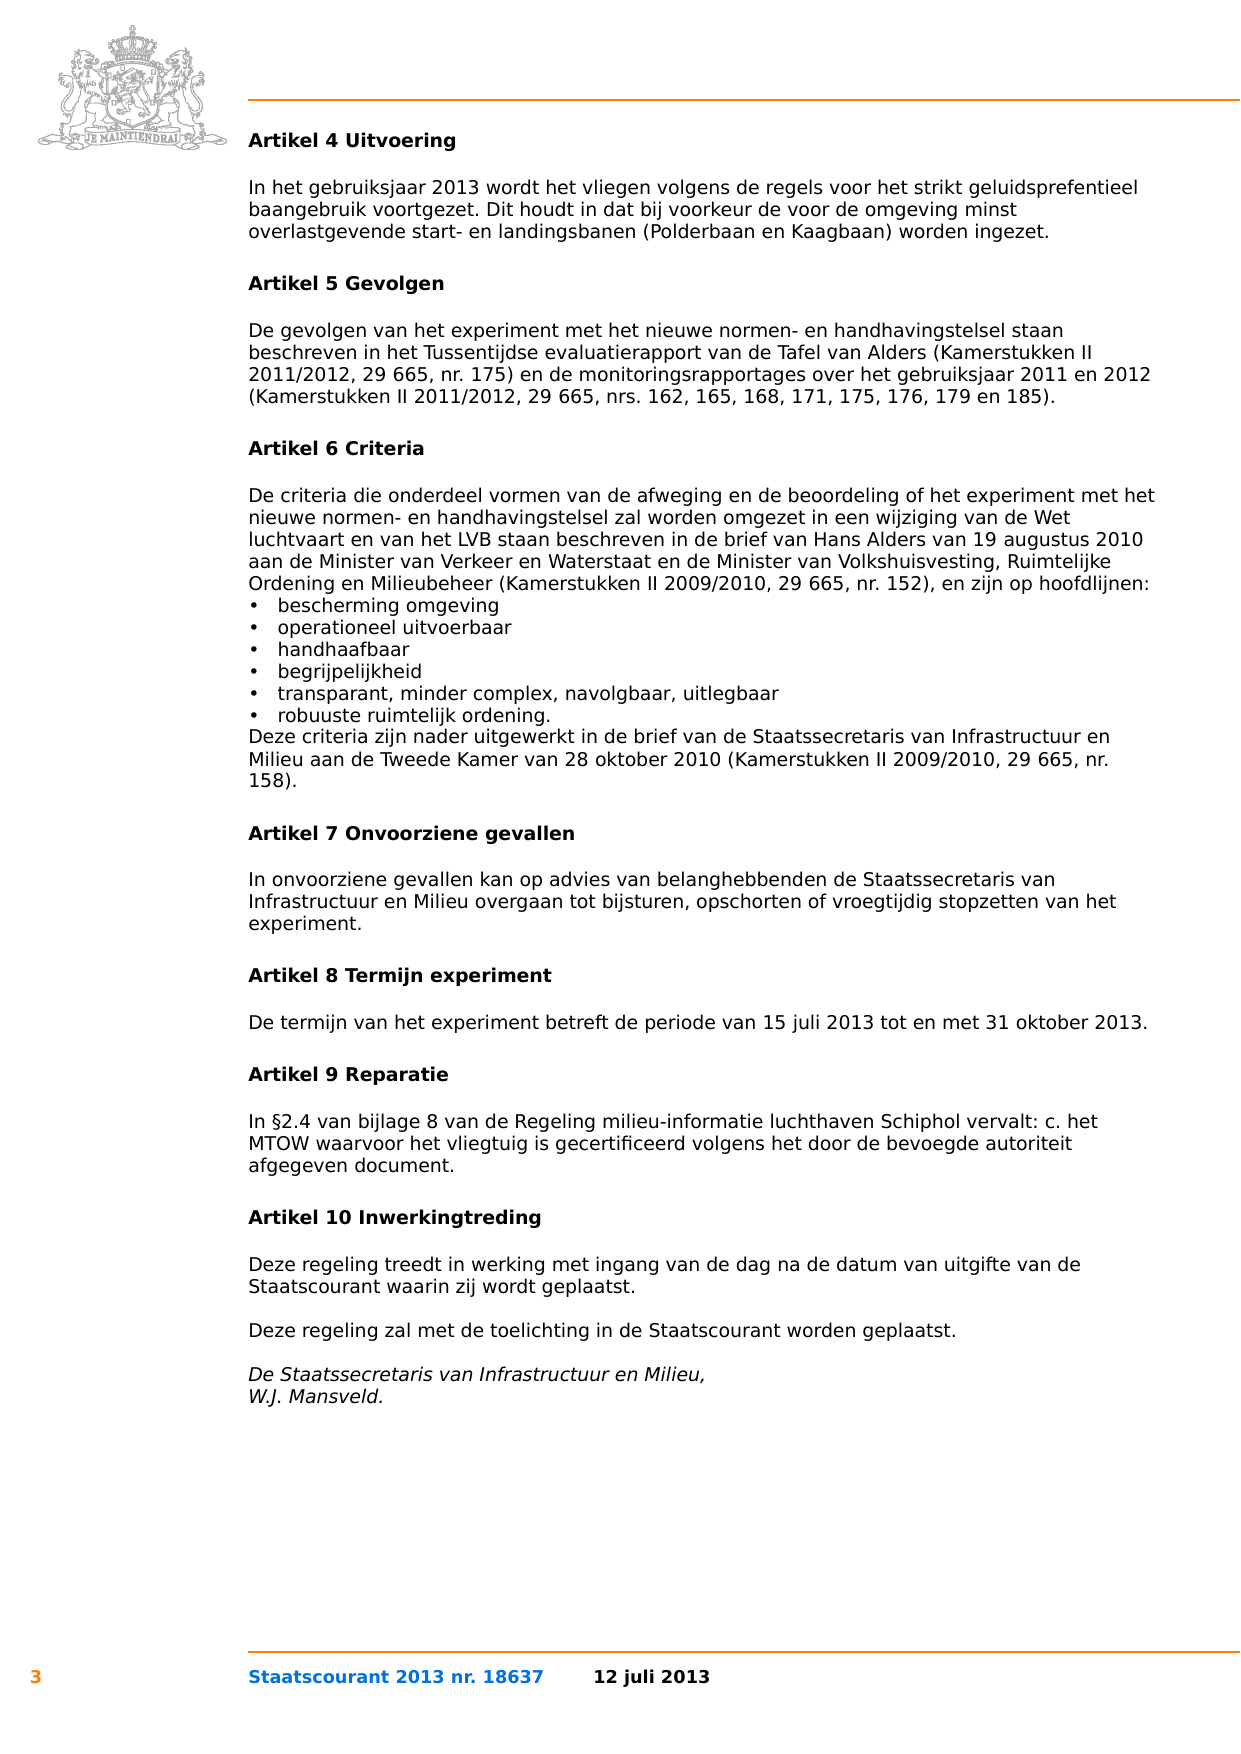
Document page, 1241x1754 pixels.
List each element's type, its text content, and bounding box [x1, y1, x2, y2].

text De termijn van het experiment betreft de periode van 15 juli 2013 tot en met 31 oktober 2013. [248, 1012, 1163, 1034]
text • begrijpelijkheid [248, 661, 1163, 682]
text Deze regeling zal met de toelichting in de Staatscourant worden geplaatst. [248, 1320, 1163, 1342]
subtitle Artikel 9 Reparatie [248, 1064, 1163, 1086]
text • operationeel uitvoerbaar [248, 617, 1163, 638]
text De gevolgen van het experiment met het nieuwe normen- en handhavingstelsel staan beschreven in het Tussentijdse evaluatierapport van de Tafel van Alders (Kamerstukken II 2011/2012, 29 665, nr. 175) en de monitoringsrapportages over het gebruiksjaar 2011 en 2012 (Kamerstukken II 2011/2012, 29 665, nrs. 162, 165, 168, 171, 175, 176, 179 en 185). [248, 320, 1163, 408]
text • robuuste ruimtelijk ordening. [248, 704, 1163, 726]
text • transparant, minder complex, navolgbaar, uitlegbaar [248, 682, 1163, 704]
subtitle Artikel 6 Criteria [248, 438, 1163, 460]
text In het gebruiksjaar 2013 wordt het vliegen volgens de regels voor het strikt geluidsprefentieel baangebruik voortgezet. Dit houdt in dat bij voorkeur de voor de omgeving minst overlastgevende start- en landingsbanen (Polderbaan en Kaagbaan) worden ingezet. [248, 177, 1163, 243]
text In onvoorziene gevallen kan op advies van belanghebbenden de Staatssecretaris van Infrastructuur en Milieu overgaan tot bijsturen, opschorten of vroegtijdig stopzetten van het experiment. [248, 869, 1163, 935]
picture [38, 25, 227, 150]
text De criteria die onderdeel vormen van de afweging en de beoordeling of het experiment met het nieuwe normen- en handhavingstelsel zal worden omgezet in een wijziging van de Wet luchtvaart en van het LVB staan beschreven in de brief van Hans Alders van 19 augustus 2010 aan de Minister van Verkeer en Waterstaat en de Minister van Volkshuisvesting, Ruimtelijke Ordening en Milieubeheer (Kamerstukken II 2009/2010, 29 665, nr. 152), en zijn op hoofdlijnen: [248, 485, 1163, 594]
subtitle Artikel 5 Gevolgen [248, 273, 1163, 295]
text Deze criteria zijn nader uitgewerkt in de brief van de Staatssecretaris van Infrastructuur en Milieu aan de Tweede Kamer van 28 oktober 2010 (Kamerstukken II 2009/2010, 29 665, nr. 158). [248, 726, 1163, 792]
subtitle Artikel 4 Uitvoering [248, 130, 1163, 152]
text In §2.4 van bijlage 8 van de Regeling milieu-informatie luchthaven Schiphol vervalt: c. het MTOW waarvoor het vliegtuig is gecertificeerd volgens het door de bevoegde autoriteit afgegeven document. [248, 1111, 1163, 1177]
text Deze regeling treedt in werking met ingang van de dag na de datum van uitgifte van de Staatscourant waarin zij wordt geplaatst. [248, 1254, 1163, 1298]
text De Staatssecretaris van Infrastructuur en Milieu, W.J. Mansveld. [248, 1364, 1163, 1408]
text • bescherming omgeving [248, 594, 1163, 617]
text • handhaafbaar [248, 638, 1163, 661]
subtitle Artikel 10 Inwerkingtreding [248, 1207, 1163, 1229]
subtitle Artikel 8 Termijn experiment [248, 965, 1163, 987]
subtitle Artikel 7 Onvoorziene gevallen [248, 822, 1163, 844]
